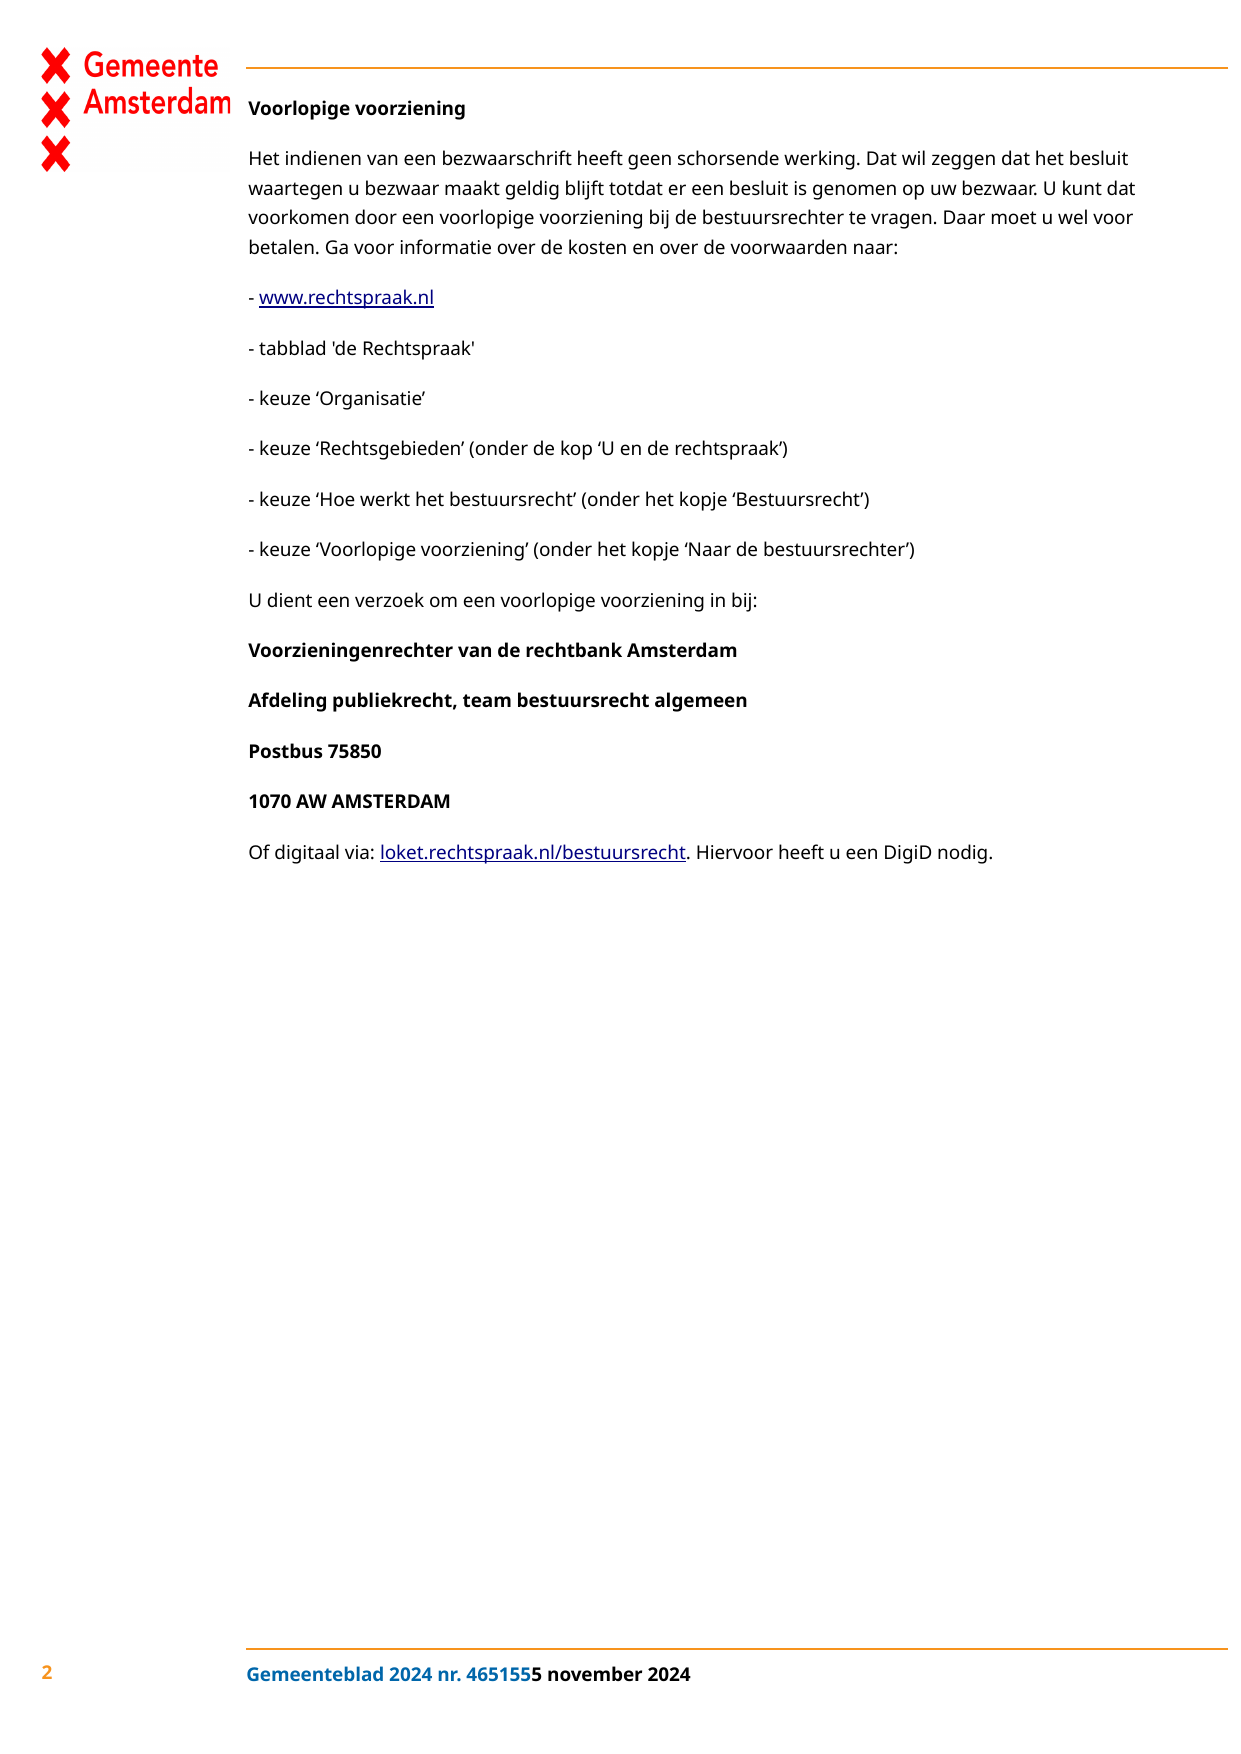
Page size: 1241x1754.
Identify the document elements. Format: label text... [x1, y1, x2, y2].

picture [41, 47, 231, 172]
text U dient een verzoek om een voorlopige voorziening in bij: [248, 587, 1152, 613]
text Voorzieningenrechter van de rechtbank Amsterdam [248, 637, 1152, 663]
text - keuze ‘Organisatie’ [248, 385, 1152, 411]
text - keuze ‘Voorlopige voorziening’ (onder het kopje ‘Naar de bestuursrechter’) [248, 536, 1152, 562]
text Of digitaal via: loket.rechtspraak.nl/bestuursrecht. Hiervoor heeft u een DigiD nodig. [248, 839, 1152, 865]
text Voorlopige voorziening [248, 95, 1152, 121]
text Postbus 75850 [248, 738, 1152, 764]
text - keuze ‘Hoe werkt het bestuursrecht’ (onder het kopje ‘Bestuursrecht’) [248, 486, 1152, 512]
text - tabblad 'de Rechtspraak' [248, 335, 1152, 361]
text - keuze ‘Rechtsgebieden’ (onder de kop ‘U en de rechtspraak’) [248, 436, 1152, 461]
text Afdeling publiekrecht, team bestuursrecht algemeen [248, 688, 1152, 713]
text - www.rechtspraak.nl [248, 284, 1152, 310]
text 1070 AW AMSTERDAM [248, 788, 1152, 814]
text Het indienen van een bezwaarschrift heeft geen schorsende werking. Dat wil zeggen dat het besluit waartegen u bezwaar maakt geldig blijft totdat er een besluit is genomen op uw bezwaar. U kunt dat voorkomen door een voorlopige voorziening bij de bestuursrechter te vragen. Daar moet u wel voor betalen. Ga voor informatie over de kosten en over de voorwaarden naar: [248, 145, 1152, 260]
